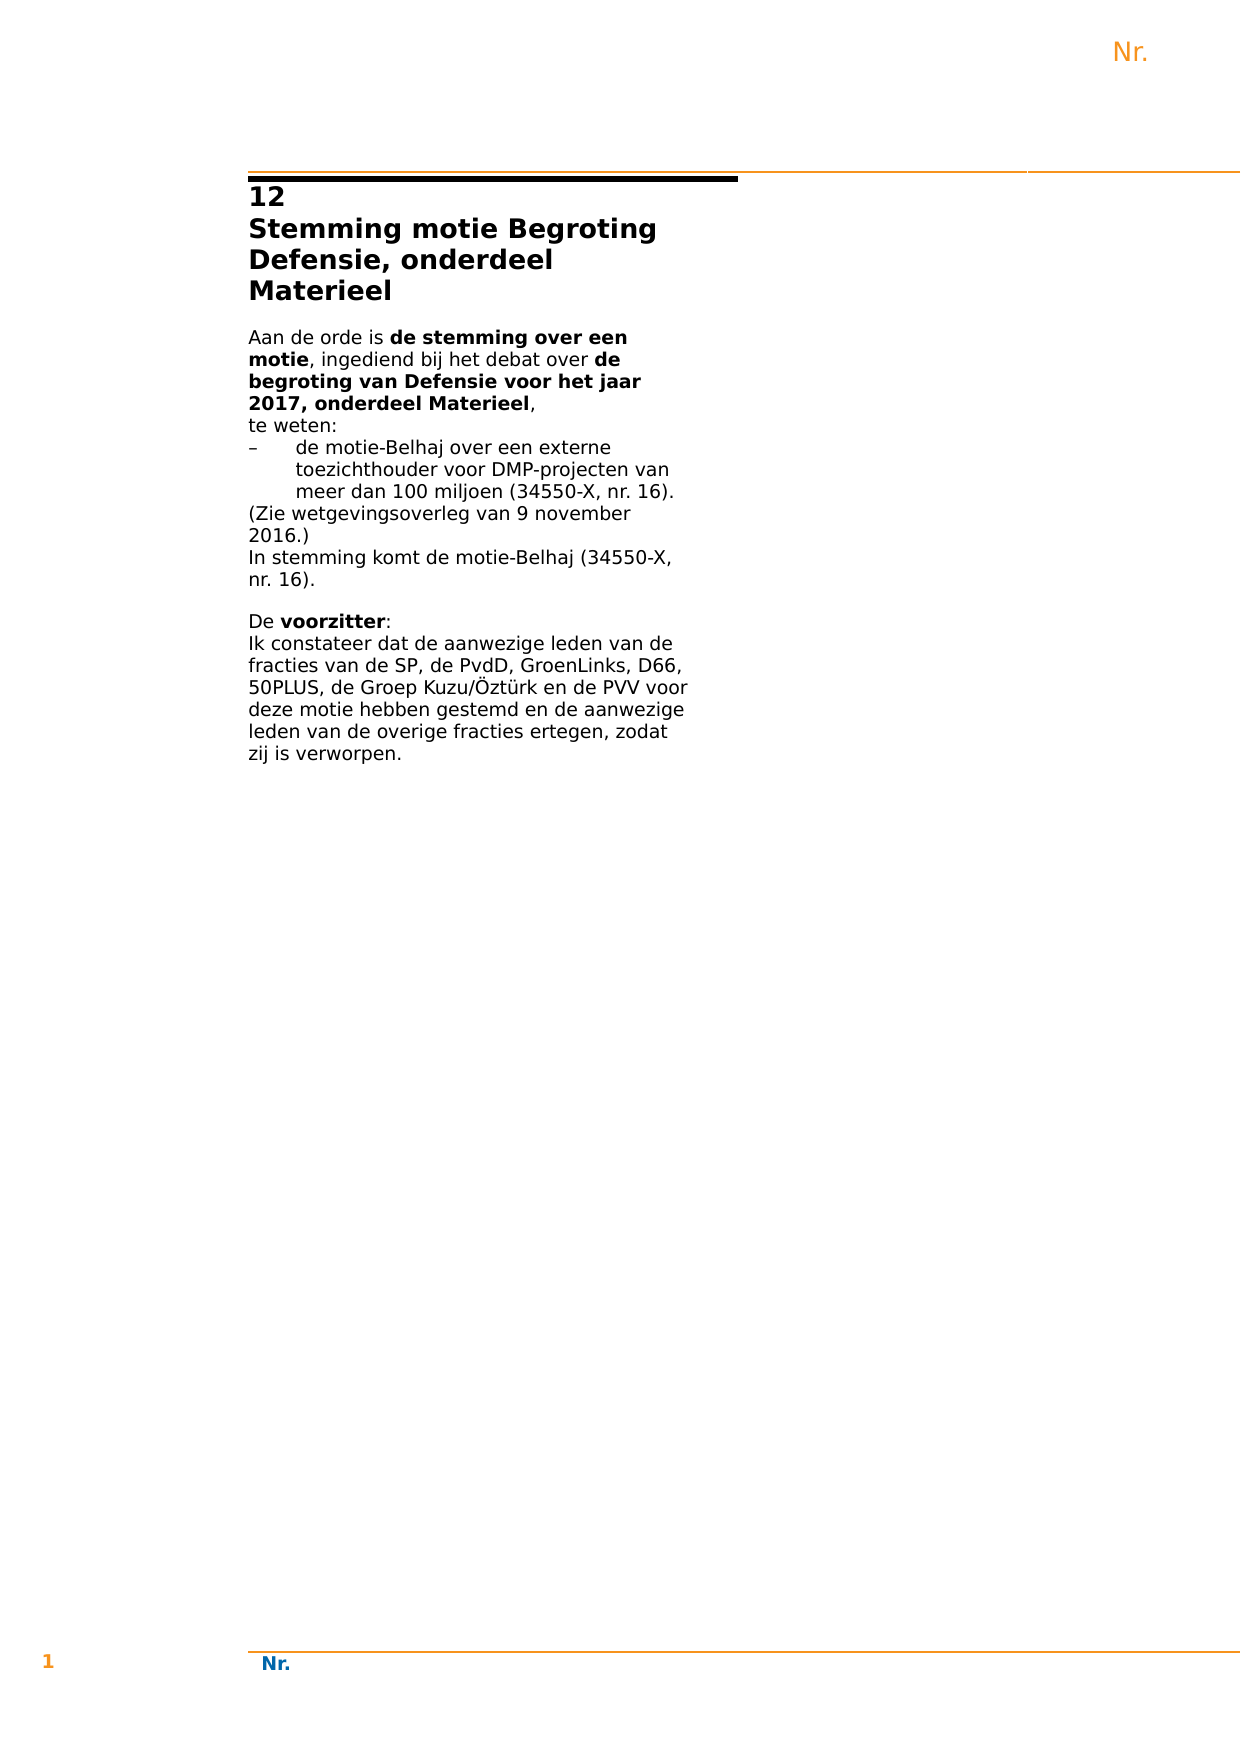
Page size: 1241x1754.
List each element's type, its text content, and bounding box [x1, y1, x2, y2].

text In stemming komt de motie-Belhaj (34550-X, nr. 16). [248, 547, 691, 591]
title 12 Stemming motie Begroting Defensie, onderdeel Materieel [248, 182, 691, 307]
text Ik constateer dat de aanwezige leden van de fracties van de SP, de PvdD, GroenLinks, D66, 50PLUS, de Groep Kuzu/Öztürk en de PVV voor deze motie hebben gestemd en de aanwezige leden van de overige fracties ertegen, zodat zij is verworpen. [248, 633, 691, 764]
text (Zie wetgevingsoverleg van 9 november 2016.) [248, 503, 691, 547]
text De voorzitter: [248, 611, 691, 633]
text te weten: [248, 415, 691, 437]
text Aan de orde is de stemming over een motie, ingediend bij het debat over de begroting van Defensie voor het jaar 2017, onderdeel Materieel, [248, 327, 691, 415]
list de motie-Belhaj over een externe toezichthouder voor DMP-projecten van meer dan 100 miljoen (34550-X, nr. 16). [248, 437, 691, 503]
